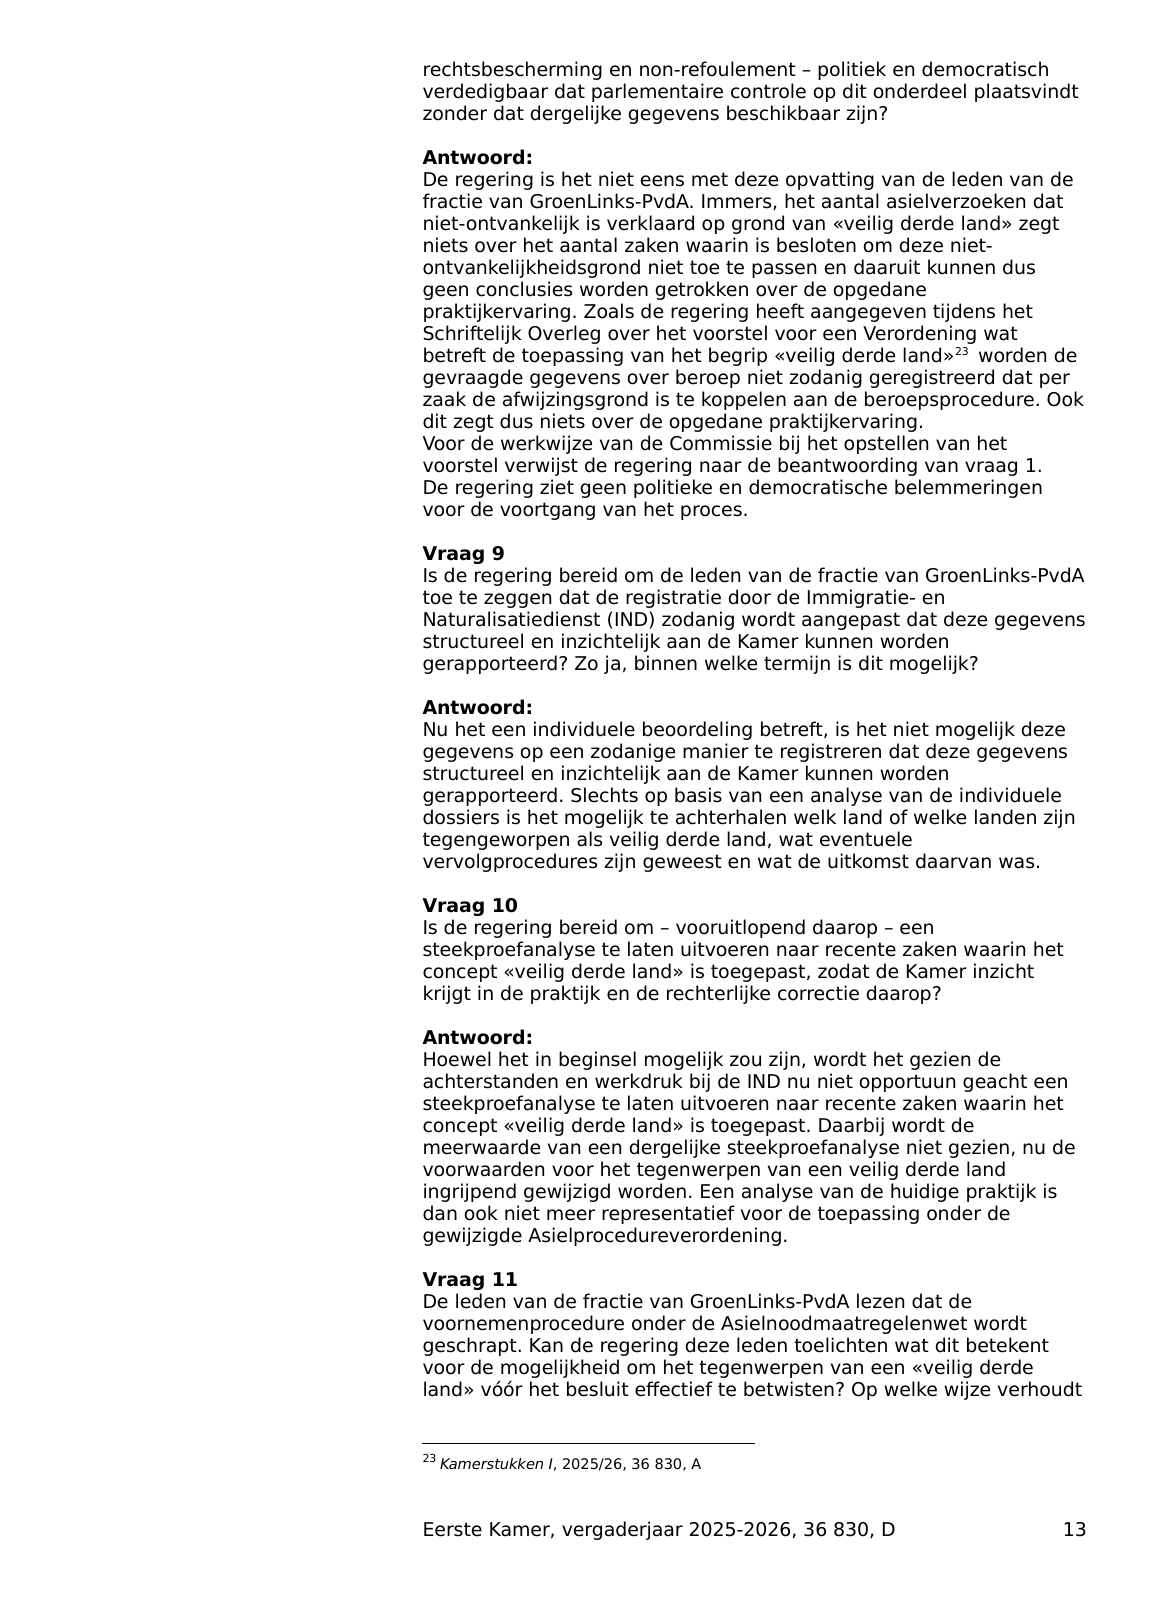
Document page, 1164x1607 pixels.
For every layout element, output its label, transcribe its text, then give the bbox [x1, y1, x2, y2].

text Vraag 10 [422, 895, 1087, 917]
text Voor de werkwijze van de Commissie bij het opstellen van het voorstel verwijst de regering naar de beantwoording van vraag 1. [422, 433, 1087, 477]
text Hoewel het in beginsel mogelijk zou zijn, wordt het gezien de achterstanden en werkdruk bij de IND nu niet opportuun geacht een steekproefanalyse te laten uitvoeren naar recente zaken waarin het concept «veilig derde land» is toegepast. Daarbij wordt de meerwaarde van een dergelijke steekproefanalyse niet gezien, nu de voorwaarden voor het tegenwerpen van een veilig derde land ingrijpend gewijzigd worden. Een analyse van de huidige praktijk is dan ook niet meer representatief voor de toepassing onder de gewijzigde Asielprocedureverordening. [422, 1049, 1087, 1247]
text Vraag 11 [422, 1269, 1087, 1291]
text Kamerstukken I, 2025/26, 36 830, A [422, 1452, 1087, 1474]
text De leden van de fractie van GroenLinks-PvdA lezen dat de voornemenprocedure onder de Asielnoodmaatregelenwet wordt geschrapt. Kan de regering deze leden toelichten wat dit betekent voor de mogelijkheid om het tegenwerpen van een «veilig derde land» vóór het besluit effectief te betwisten? Op welke wijze verhoudt [422, 1291, 1087, 1401]
text Vraag 9 [422, 543, 1087, 565]
text Is de regering bereid om – vooruitlopend daarop – een steekproefanalyse te laten uitvoeren naar recente zaken waarin het concept «veilig derde land» is toegepast, zodat de Kamer inzicht krijgt in de praktijk en de rechterlijke correctie daarop? [422, 917, 1087, 1005]
text Antwoord: [422, 147, 1087, 169]
text Antwoord: [422, 697, 1087, 719]
text Antwoord: [422, 1027, 1087, 1049]
text De regering ziet geen politieke en democratische belemmeringen voor de voortgang van het proces. [422, 477, 1087, 521]
text De regering is het niet eens met deze opvatting van de leden van de fractie van GroenLinks-PvdA. Immers, het aantal asielverzoeken dat niet-ontvankelijk is verklaard op grond van «veilig derde land» zegt niets over het aantal zaken waarin is besloten om deze niet-ontvankelijkheidsgrond niet toe te passen en daaruit kunnen dus geen conclusies worden getrokken over de opgedane praktijkervaring. Zoals de regering heeft aangegeven tijdens het Schriftelijk Overleg over het voorstel voor een Verordening wat betreft de toepassing van het begrip «veilig derde land» worden de gevraagde gegevens over beroep niet zodanig geregistreerd dat per zaak de afwijzingsgrond is te koppelen aan de beroepsprocedure. Ook dit zegt dus niets over de opgedane praktijkervaring. [422, 169, 1087, 433]
text rechtsbescherming en non-refoulement – politiek en democratisch verdedigbaar dat parlementaire controle op dit onderdeel plaatsvindt zonder dat dergelijke gegevens beschikbaar zijn? [422, 59, 1087, 125]
text Is de regering bereid om de leden van de fractie van GroenLinks-PvdA toe te zeggen dat de registratie door de Immigratie- en Naturalisatiedienst (IND) zodanig wordt aangepast dat deze gegevens structureel en inzichtelijk aan de Kamer kunnen worden gerapporteerd? Zo ja, binnen welke termijn is dit mogelijk? [422, 565, 1087, 675]
text Nu het een individuele beoordeling betreft, is het niet mogelijk deze gegevens op een zodanige manier te registreren dat deze gegevens structureel en inzichtelijk aan de Kamer kunnen worden gerapporteerd. Slechts op basis van een analyse van de individuele dossiers is het mogelijk te achterhalen welk land of welke landen zijn tegengeworpen als veilig derde land, wat eventuele vervolgprocedures zijn geweest en wat de uitkomst daarvan was. [422, 719, 1087, 873]
